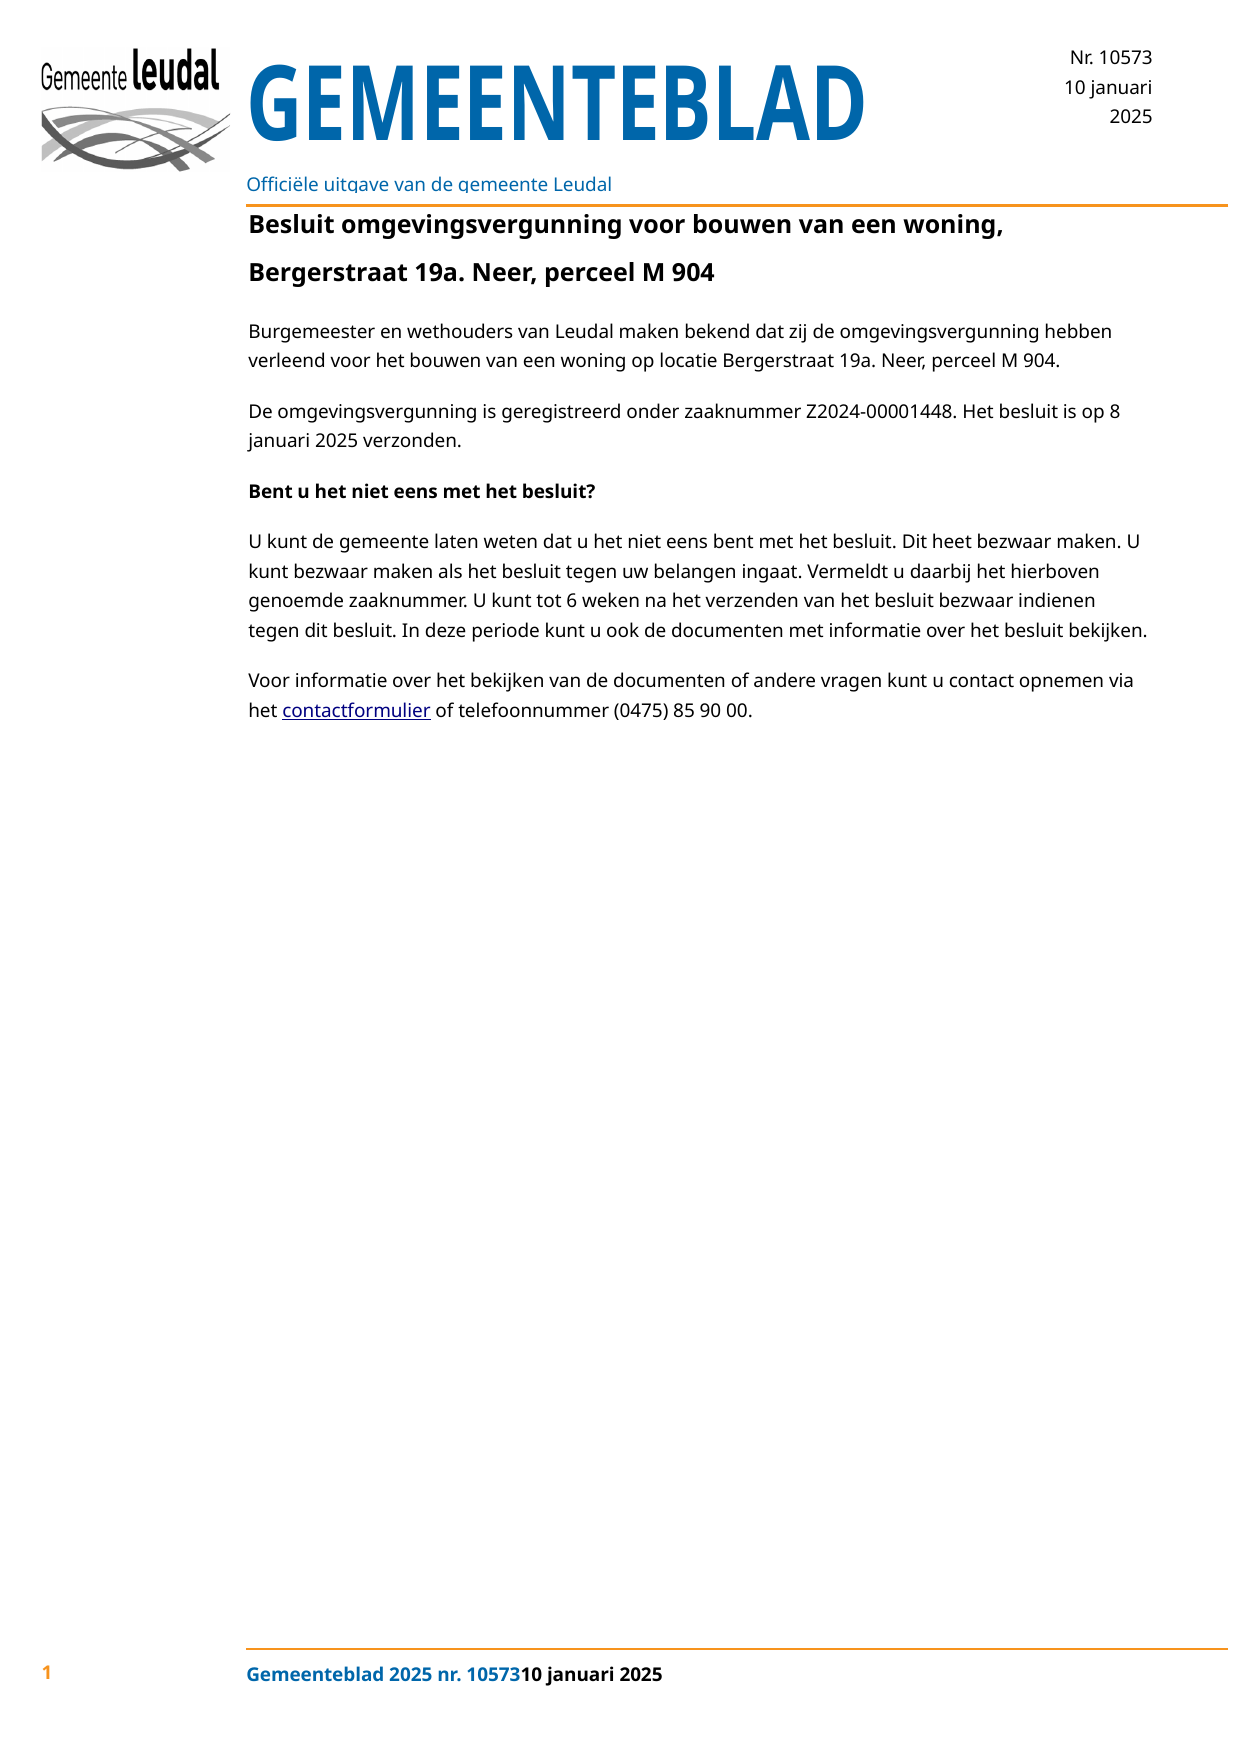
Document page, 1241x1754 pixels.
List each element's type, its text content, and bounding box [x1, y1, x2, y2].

text Besluit omgevingsvergunning voor bouwen van een woning, Bergerstraat 19a. Neer, perceel M 904 [248, 207, 1152, 288]
text De omgevingsvergunning is geregistreerd onder zaaknummer Z2024-00001448. Het besluit is op 8 januari 2025 verzonden. [248, 398, 1152, 453]
text Burgemeester en wethouders van Leudal maken bekend dat zij de omgevingsvergunning hebben verleend voor het bouwen van een woning op locatie Bergerstraat 19a. Neer, perceel M 904. [248, 318, 1152, 373]
text Bent u het niet eens met het besluit? [248, 478, 1152, 504]
picture [41, 47, 231, 172]
text U kunt de gemeente laten weten dat u het niet eens bent met het besluit. Dit heet bezwaar maken. U kunt bezwaar maken als het besluit tegen uw belangen ingaat. Vermeldt u daarbij het hierboven genoemde zaaknummer. U kunt tot 6 weken na het verzenden van het besluit bezwaar indienen tegen dit besluit. In deze periode kunt u ook de documenten met informatie over het besluit bekijken. [248, 528, 1152, 643]
text Voor informatie over het bekijken van de documenten of andere vragen kunt u contact opnemen via het contactformulier of telefoonnummer (0475) 85 90 00. [248, 667, 1152, 723]
